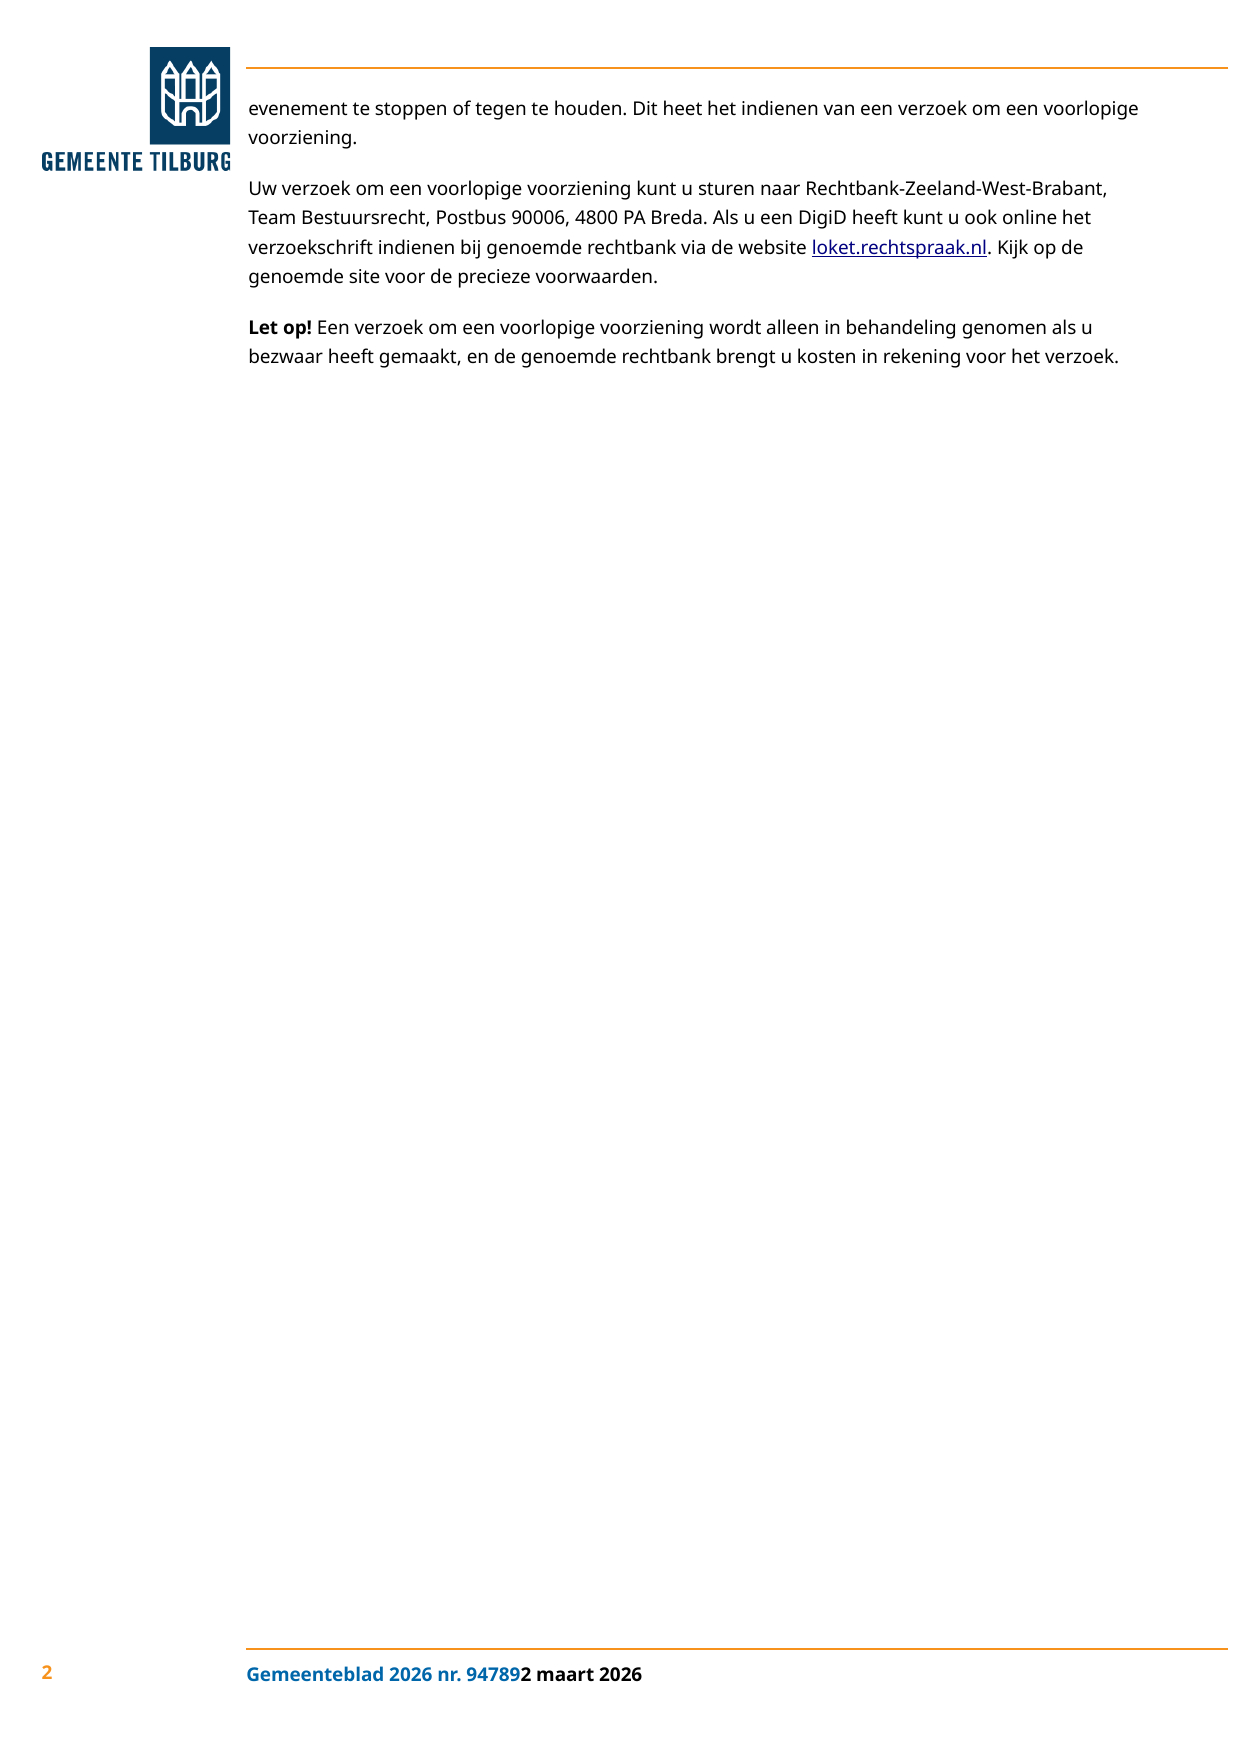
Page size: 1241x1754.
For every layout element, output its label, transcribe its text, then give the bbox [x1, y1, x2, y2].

text Let op! Een verzoek om een voorlopige voorziening wordt alleen in behandeling genomen als u bezwaar heeft gemaakt, en de genoemde rechtbank brengt u kosten in rekening voor het verzoek. [248, 314, 1152, 369]
text Uw verzoek om een voorlopige voorziening kunt u sturen naar Rechtbank-Zeeland-West-Brabant, Team Bestuursrecht, Postbus 90006, 4800 PA Breda. Als u een DigiD heeft kunt u ook online het verzoekschrift indienen bij genoemde rechtbank via de website loket.rechtspraak.nl. Kijk op de genoemde site voor de precieze voorwaarden. [248, 175, 1152, 289]
text evenement te stoppen of tegen te houden. Dit heet het indienen van een verzoek om een voorlopige voorziening. [248, 95, 1152, 150]
picture [41, 47, 231, 172]
